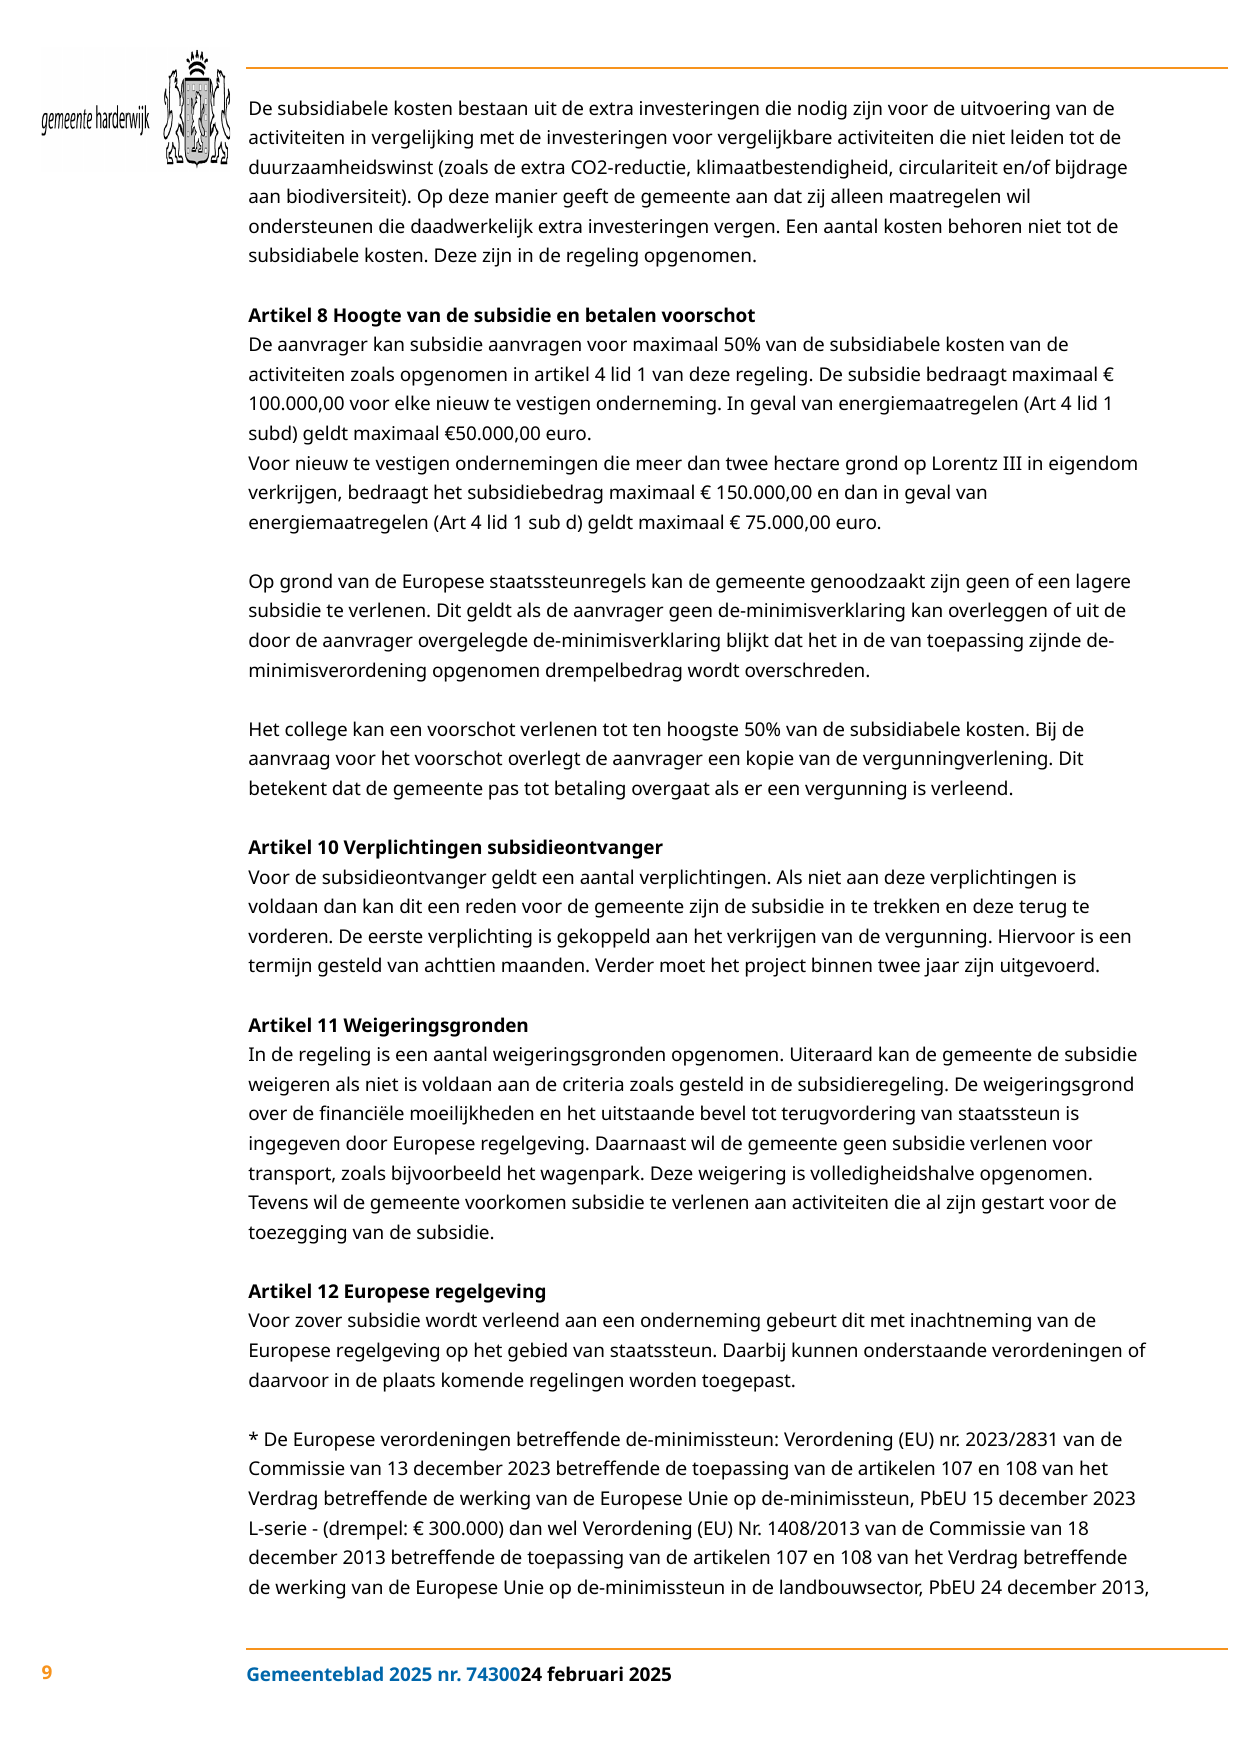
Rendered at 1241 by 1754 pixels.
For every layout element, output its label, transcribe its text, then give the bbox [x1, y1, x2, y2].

text Het college kan een voorschot verlenen tot ten hoogste 50% van de subsidiabele kosten. Bij de aanvraag voor het voorschot overlegt de aanvrager een kopie van de vergunningverlening. Dit betekent dat de gemeente pas tot betaling overgaat als er een vergunning is verleend. [248, 716, 1152, 801]
text De aanvrager kan subsidie aanvragen voor maximaal 50% van de subsidiabele kosten van de activiteiten zoals opgenomen in artikel 4 lid 1 van deze regeling. De subsidie bedraagt maximaal € 100.000,00 voor elke nieuw te vestigen onderneming. In geval van energiemaatregelen (Art 4 lid 1 subd) geldt maximaal €50.000,00 euro. [248, 331, 1152, 446]
text Voor zover subsidie wordt verleend aan een onderneming gebeurt dit met inachtneming van de Europese regelgeving op het gebied van staatssteun. Daarbij kunnen onderstaande verordeningen of daarvoor in de plaats komende regelingen worden toegepast. [248, 1308, 1152, 1393]
text Artikel 8 Hoogte van de subsidie en betalen voorschot [248, 302, 1152, 328]
picture [41, 47, 231, 172]
text In de regeling is een aantal weigeringsgronden opgenomen. Uiteraard kan de gemeente de subsidie weigeren als niet is voldaan aan de criteria zoals gesteld in de subsidieregeling. De weigeringsgrond over de financiële moeilijkheden en het uitstaande bevel tot terugvordering van staatssteun is ingegeven door Europese regelgeving. Daarnaast wil de gemeente geen subsidie verlenen voor transport, zoals bijvoorbeeld het wagenpark. Deze weigering is volledigheidshalve opgenomen. Tevens wil de gemeente voorkomen subsidie te verlenen aan activiteiten die al zijn gestart voor de toezegging van de subsidie. [248, 1041, 1152, 1245]
text Voor nieuw te vestigen ondernemingen die meer dan twee hectare grond op Lorentz III in eigendom verkrijgen, bedraagt het subsidiebedrag maximaal € 150.000,00 en dan in geval van energiemaatregelen (Art 4 lid 1 sub d) geldt maximaal € 75.000,00 euro. [248, 450, 1152, 535]
text Voor de subsidieontvanger geldt een aantal verplichtingen. Als niet aan deze verplichtingen is voldaan dan kan dit een reden voor de gemeente zijn de subsidie in te trekken en deze terug te vorderen. De eerste verplichting is gekoppeld aan het verkrijgen van de vergunning. Hiervoor is een termijn gesteld van achttien maanden. Verder moet het project binnen twee jaar zijn uitgevoerd. [248, 864, 1152, 978]
text * De Europese verordeningen betreffende de-minimissteun: Verordening (EU) nr. 2023/2831 van de Commissie van 13 december 2023 betreffende de toepassing van de artikelen 107 en 108 van het Verdrag betreffende de werking van de Europese Unie op de-minimissteun, PbEU 15 december 2023 L-serie - (drempel: € 300.000) dan wel Verordening (EU) Nr. 1408/2013 van de Commissie van 18 december 2013 betreffende de toepassing van de artikelen 107 en 108 van het Verdrag betreffende de werking van de Europese Unie op de-minimissteun in de landbouwsector, PbEU 24 december 2013, [248, 1426, 1152, 1600]
text De subsidiabele kosten bestaan uit de extra investeringen die nodig zijn voor de uitvoering van de activiteiten in vergelijking met de investeringen voor vergelijkbare activiteiten die niet leiden tot de duurzaamheidswinst (zoals de extra CO2-reductie, klimaatbestendigheid, circulariteit en/of bijdrage aan biodiversiteit). Op deze manier geeft de gemeente aan dat zij alleen maatregelen wil ondersteunen die daadwerkelijk extra investeringen vergen. Een aantal kosten behoren niet tot de subsidiabele kosten. Deze zijn in de regeling opgenomen. [248, 95, 1152, 268]
text Op grond van de Europese staatssteunregels kan de gemeente genoodzaakt zijn geen of een lagere subsidie te verlenen. Dit geldt als de aanvrager geen de-minimisverklaring kan overleggen of uit de door de aanvrager overgelegde de-minimisverklaring blijkt dat het in de van toepassing zijnde de-minimisverordening opgenomen drempelbedrag wordt overschreden. [248, 568, 1152, 683]
text Artikel 12 Europese regelgeving [248, 1278, 1152, 1304]
text Artikel 11 Weigeringsgronden [248, 1012, 1152, 1038]
text Artikel 10 Verplichtingen subsidieontvanger [248, 834, 1152, 860]
